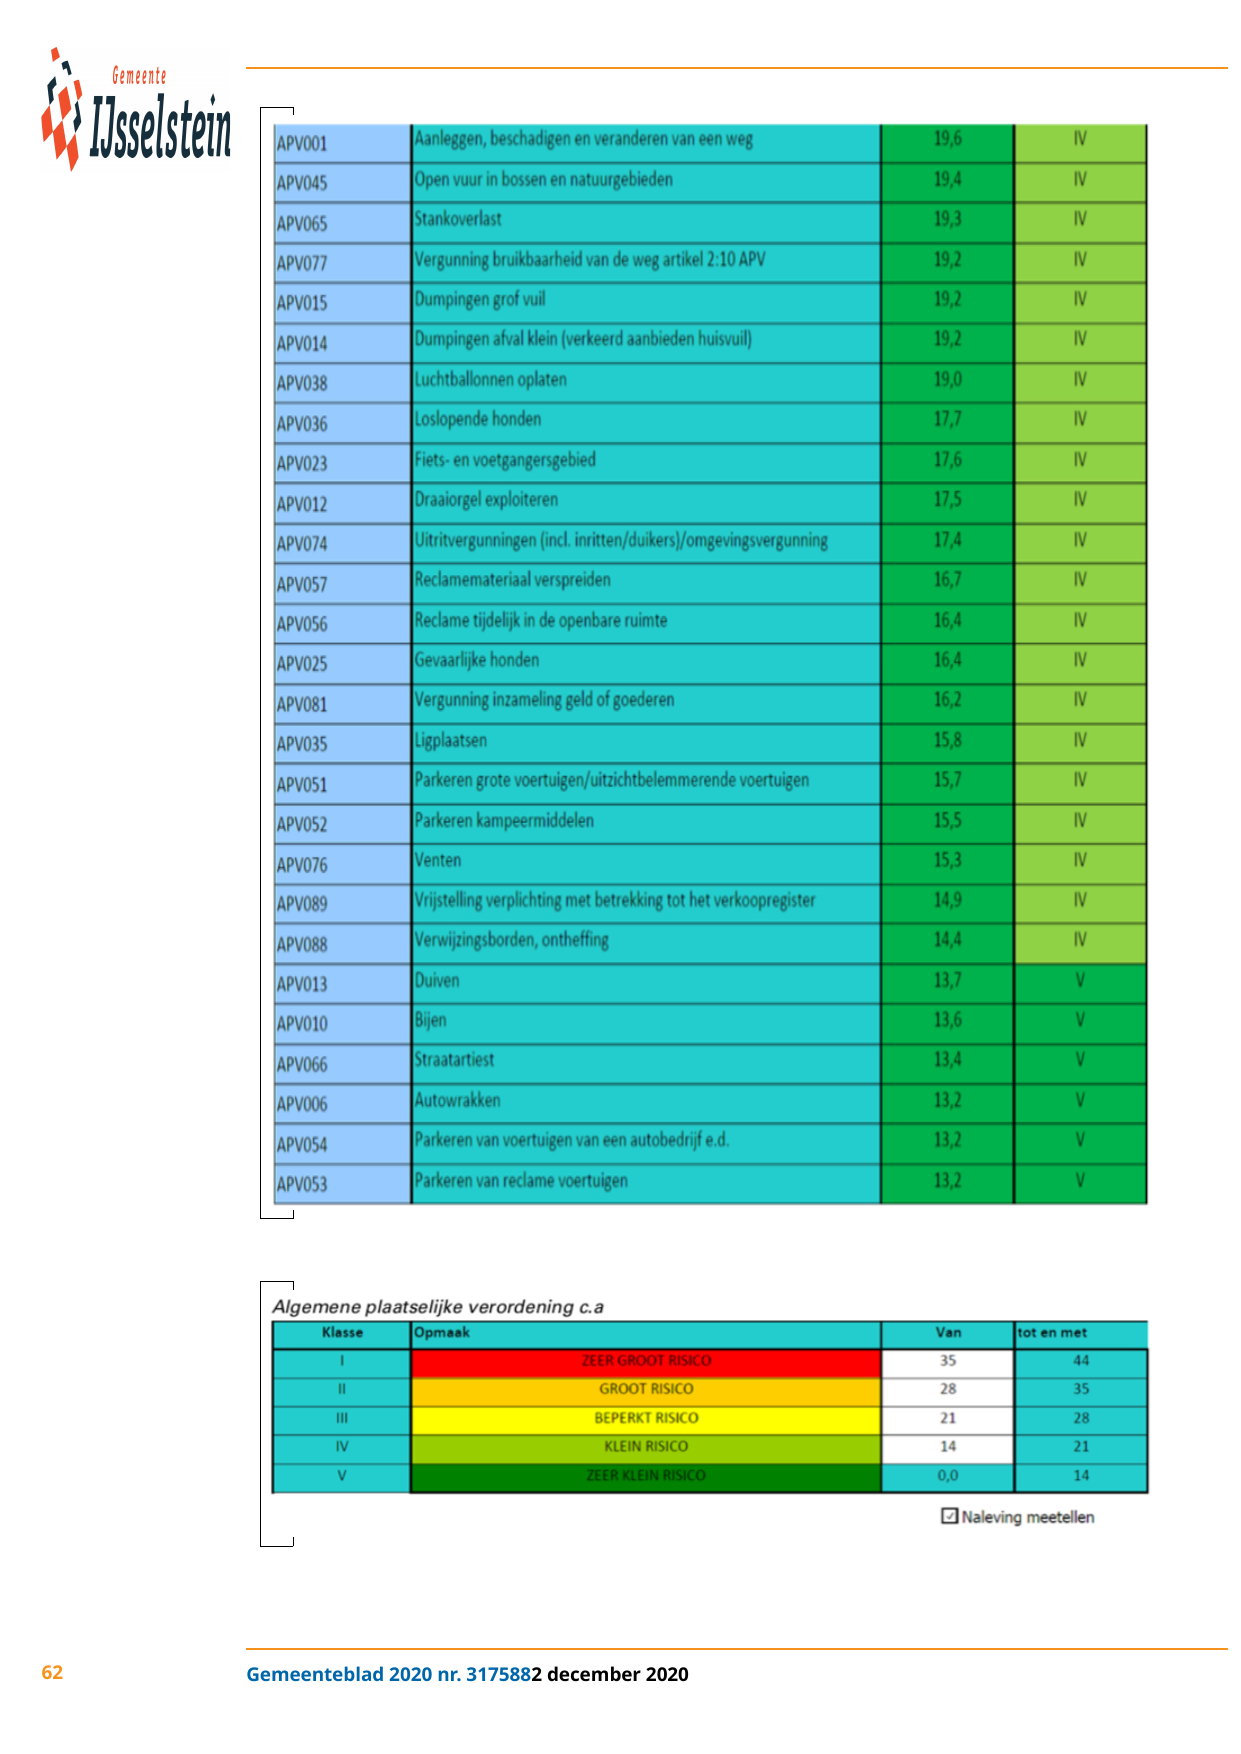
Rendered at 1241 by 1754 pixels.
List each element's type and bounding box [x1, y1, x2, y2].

picture [41, 47, 231, 172]
picture [268, 1290, 1155, 1537]
picture [268, 115, 1155, 1210]
